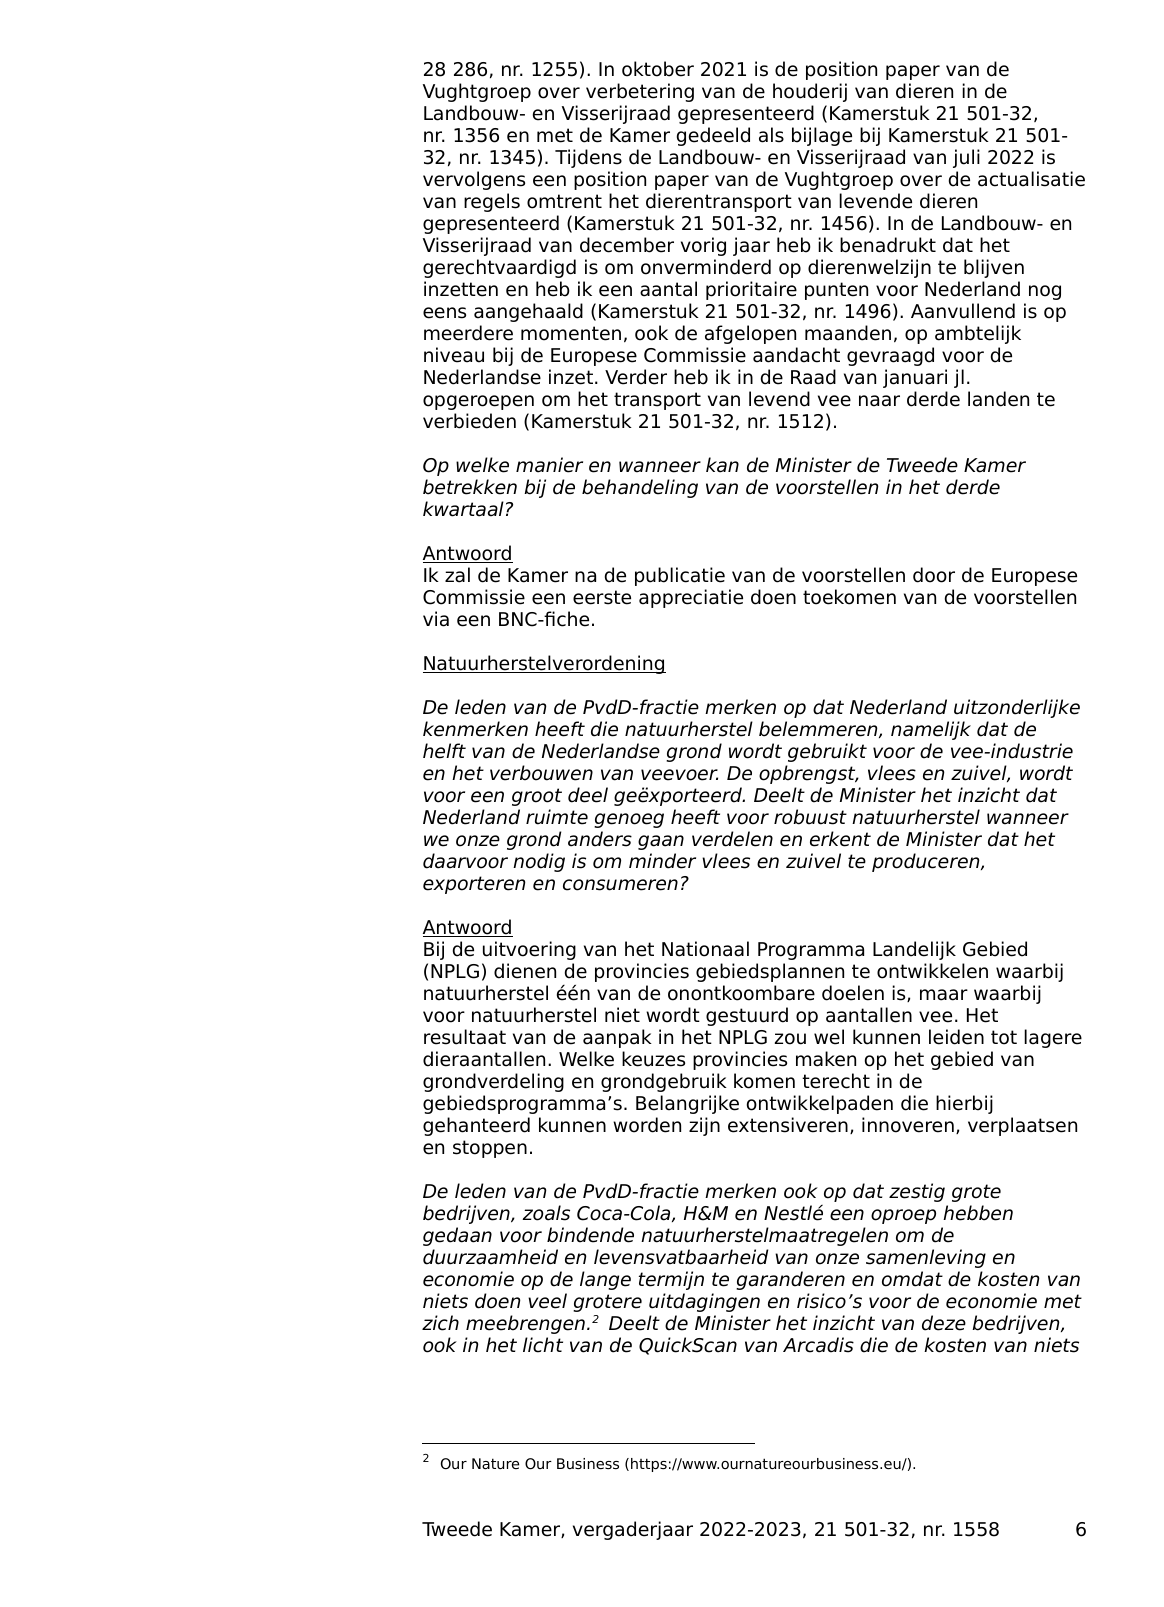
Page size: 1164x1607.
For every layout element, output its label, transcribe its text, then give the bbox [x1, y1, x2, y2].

text Our Nature Our Business (https://www.ournatureourbusiness.eu/). [422, 1452, 1087, 1474]
text Ik zal de Kamer na de publicatie van de voorstellen door de Europese Commissie een eerste appreciatie doen toekomen van de voorstellen via een BNC-fiche. [422, 565, 1087, 631]
text De leden van de PvdD-fractie merken ook op dat zestig grote bedrijven, zoals Coca-Cola, H&M en Nestlé een oproep hebben gedaan voor bindende natuurherstelmaatregelen om de duurzaamheid en levensvatbaarheid van onze samenleving en economie op de lange termijn te garanderen en omdat de kosten van niets doen veel grotere uitdagingen en risico’s voor de economie met zich meebrengen. Deelt de Minister het inzicht van deze bedrijven, ook in het licht van de QuickScan van Arcadis die de kosten van niets [422, 1181, 1087, 1357]
text 28 286, nr. 1255). In oktober 2021 is de position paper van de Vughtgroep over verbetering van de houderij van dieren in de Landbouw- en Visserijraad gepresenteerd (Kamerstuk 21 501-32, nr. 1356 en met de Kamer gedeeld als bijlage bij Kamerstuk 21 501-32, nr. 1345). Tijdens de Landbouw- en Visserijraad van juli 2022 is vervolgens een position paper van de Vughtgroep over de actualisatie van regels omtrent het dierentransport van levende dieren gepresenteerd (Kamerstuk 21 501-32, nr. 1456). In de Landbouw- en Visserijraad van december vorig jaar heb ik benadrukt dat het gerechtvaardigd is om onverminderd op dierenwelzijn te blijven inzetten en heb ik een aantal prioritaire punten voor Nederland nog eens aangehaald (Kamerstuk 21 501-32, nr. 1496). Aanvullend is op meerdere momenten, ook de afgelopen maanden, op ambtelijk niveau bij de Europese Commissie aandacht gevraagd voor de Nederlandse inzet. Verder heb ik in de Raad van januari jl. opgeroepen om het transport van levend vee naar derde landen te verbieden (Kamerstuk 21 501-32, nr. 1512). [422, 59, 1087, 433]
text De leden van de PvdD-fractie merken op dat Nederland uitzonderlijke kenmerken heeft die natuurherstel belemmeren, namelijk dat de helft van de Nederlandse grond wordt gebruikt voor de vee-industrie en het verbouwen van veevoer. De opbrengst, vlees en zuivel, wordt voor een groot deel geëxporteerd. Deelt de Minister het inzicht dat Nederland ruimte genoeg heeft voor robuust natuurherstel wanneer we onze grond anders gaan verdelen en erkent de Minister dat het daarvoor nodig is om minder vlees en zuivel te produceren, exporteren en consumeren? [422, 697, 1087, 895]
subtitle Natuurherstelverordening [422, 653, 1087, 675]
text Bij de uitvoering van het Nationaal Programma Landelijk Gebied (NPLG) dienen de provincies gebiedsplannen te ontwikkelen waarbij natuurherstel één van de onontkoombare doelen is, maar waarbij voor natuurherstel niet wordt gestuurd op aantallen vee. Het resultaat van de aanpak in het NPLG zou wel kunnen leiden tot lagere dieraantallen. Welke keuzes provincies maken op het gebied van grondverdeling en grondgebruik komen terecht in de gebiedsprogramma’s. Belangrijke ontwikkelpaden die hierbij gehanteerd kunnen worden zijn extensiveren, innoveren, verplaatsen en stoppen. [422, 939, 1087, 1159]
text Antwoord [422, 917, 1087, 939]
text Antwoord [422, 543, 1087, 565]
text Op welke manier en wanneer kan de Minister de Tweede Kamer betrekken bij de behandeling van de voorstellen in het derde kwartaal? [422, 455, 1087, 521]
